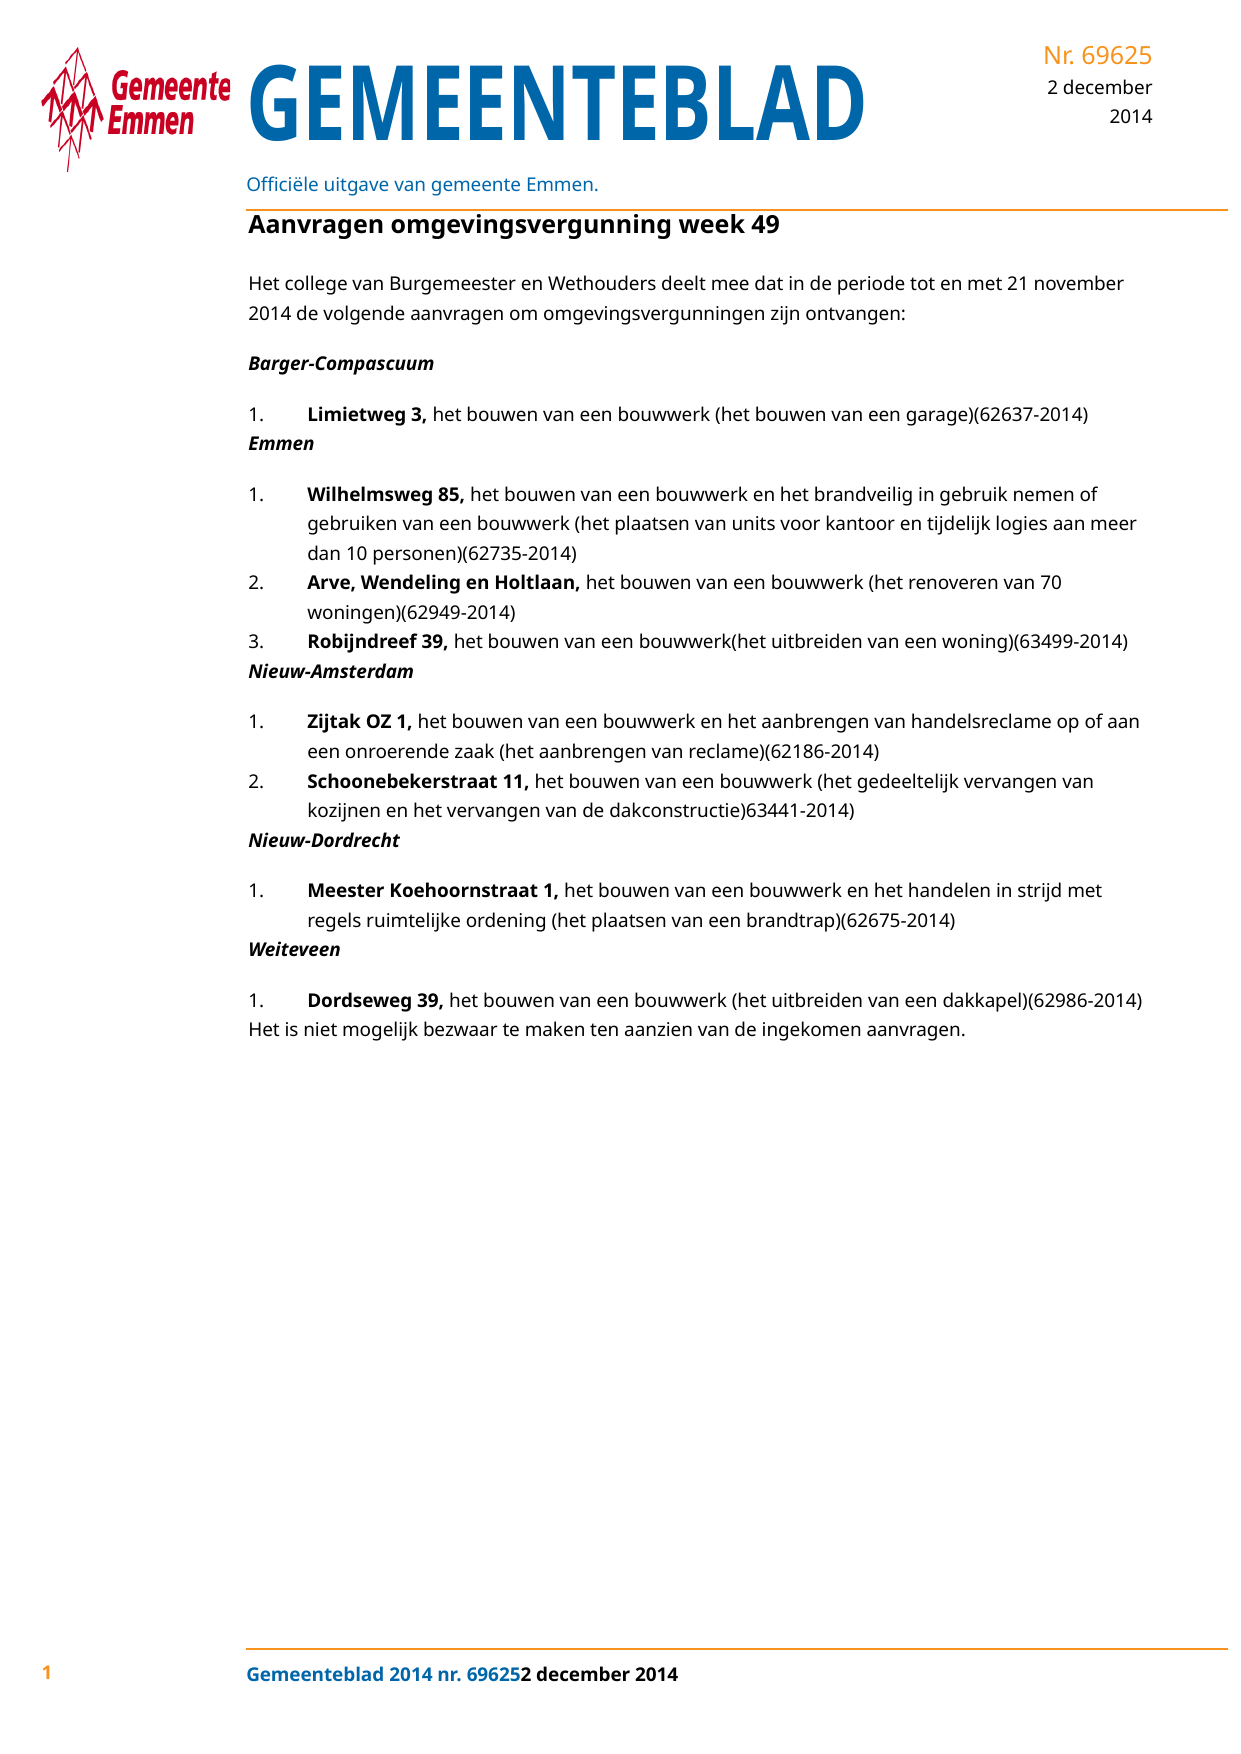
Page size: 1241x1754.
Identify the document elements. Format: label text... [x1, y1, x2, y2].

text Het college van Burgemeester en Wethouders deelt mee dat in de periode tot en met 21 november 2014 de volgende aanvragen om omgevingsvergunningen zijn ontvangen: [248, 270, 1152, 326]
text Weiteveen [248, 937, 1152, 962]
text Het is niet mogelijk bezwaar te maken ten aanzien van de ingekomen aanvragen. [248, 1017, 1152, 1042]
text Nieuw-Amsterdam [248, 658, 1152, 684]
list Schoonebekerstraat 11, het bouwen van een bouwwerk (het gedeeltelijk vervangen van kozijnen en het vervangen van de dakconstructie)63441-2014) [248, 768, 1152, 823]
list Dordseweg 39, het bouwen van een bouwwerk (het uitbreiden van een dakkapel)(62986-2014) [248, 987, 1152, 1013]
text Emmen [248, 430, 1152, 456]
text Barger-Compascuum [248, 350, 1152, 376]
list Meester Koehoornstraat 1, het bouwen van een bouwwerk en het handelen in strijd met regels ruimtelijke ordening (het plaatsen van een brandtrap)(62675-2014) [248, 877, 1152, 933]
list Arve, Wendeling en Holtlaan, het bouwen van een bouwwerk (het renoveren van 70 woningen)(62949-2014) [248, 569, 1152, 625]
list Wilhelmsweg 85, het bouwen van een bouwwerk en het brandveilig in gebruik nemen of gebruiken van een bouwwerk (het plaatsen van units voor kantoor en tijdelijk logies aan meer dan 10 personen)(62735-2014) [248, 481, 1152, 566]
list Zijtak OZ 1, het bouwen van een bouwwerk en het aanbrengen van handelsreclame op of aan een onroerende zaak (het aanbrengen van reclame)(62186-2014) [248, 709, 1152, 764]
text Aanvragen omgevingsvergunning week 49 [248, 211, 1152, 241]
list Robijndreef 39, het bouwen van een bouwwerk(het uitbreiden van een woning)(63499-2014) [248, 629, 1152, 654]
text Nieuw-Dordrecht [248, 827, 1152, 853]
picture [41, 47, 231, 172]
list Limietweg 3, het bouwen van een bouwwerk (het bouwen van een garage)(62637-2014) [248, 401, 1152, 426]
